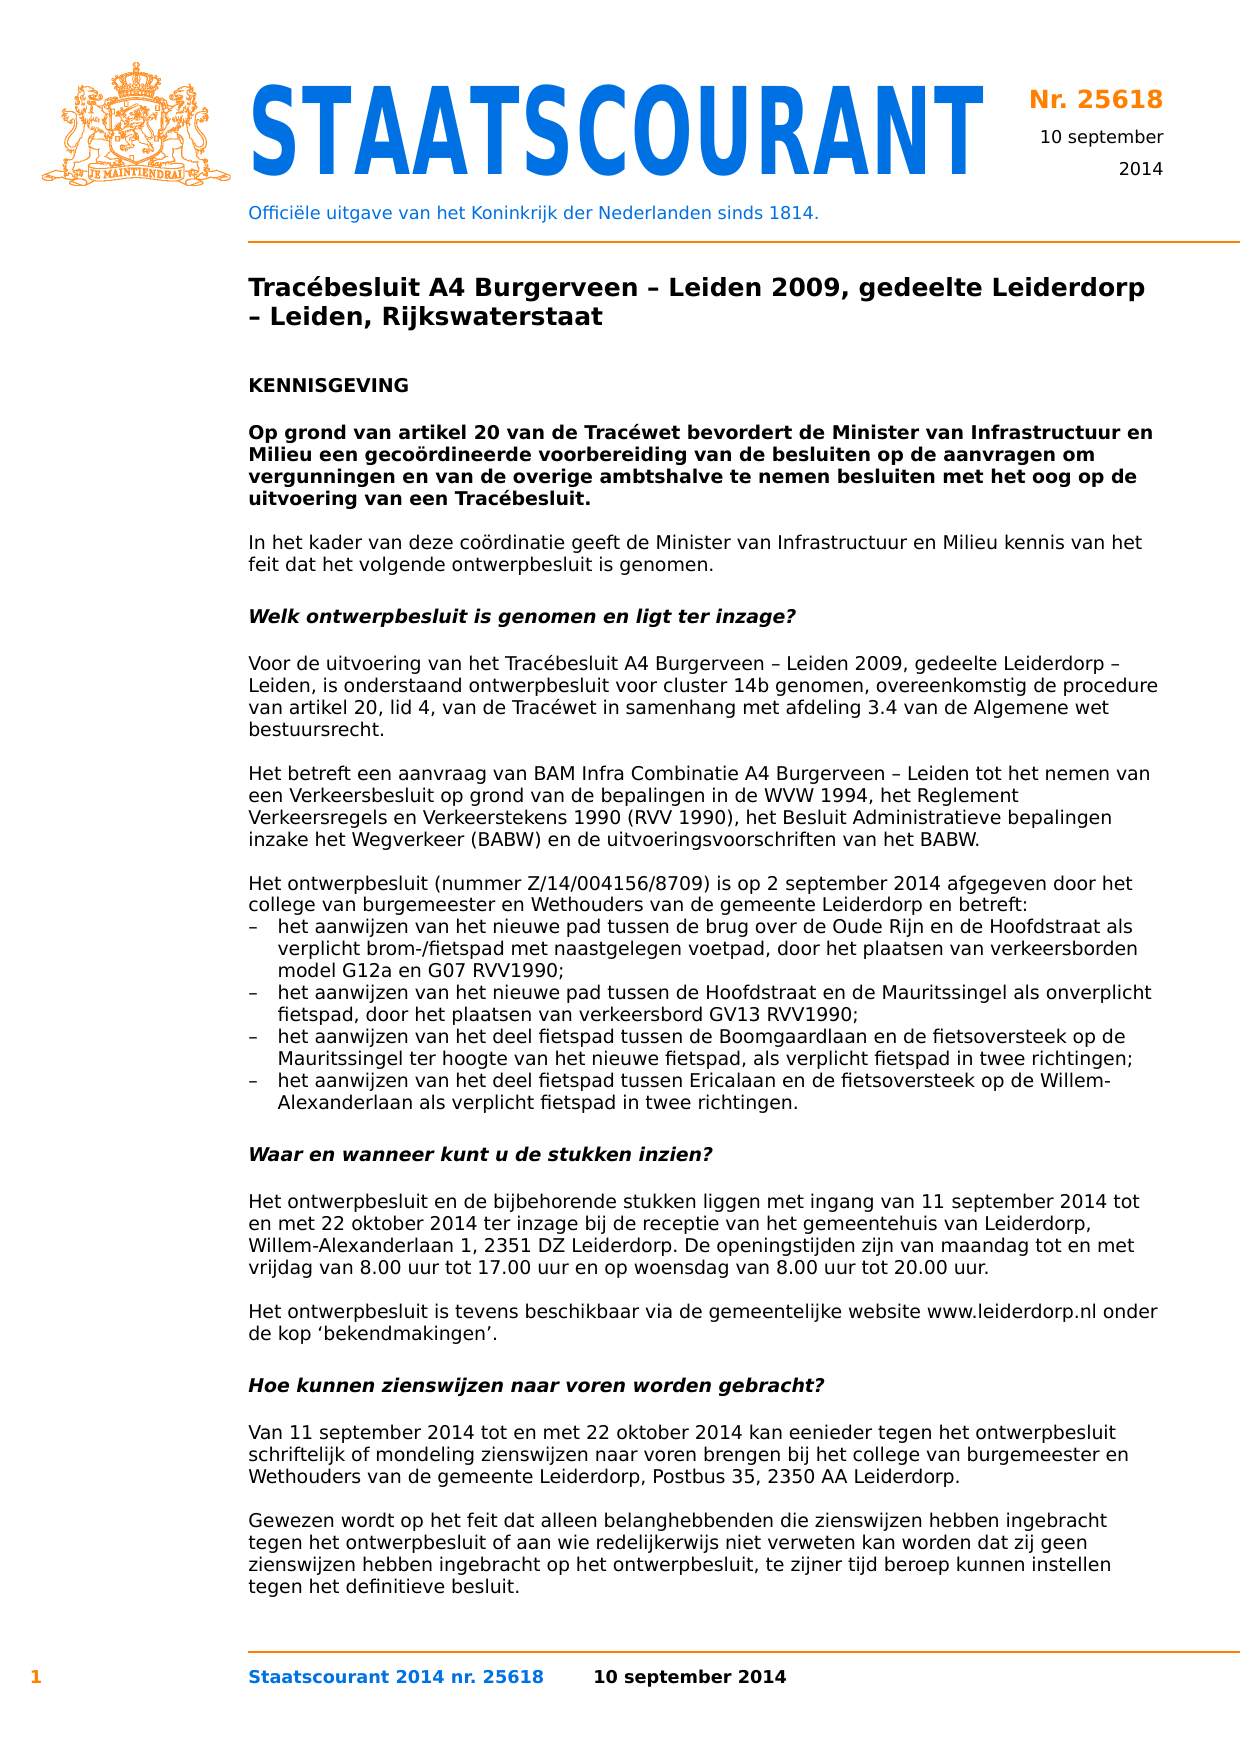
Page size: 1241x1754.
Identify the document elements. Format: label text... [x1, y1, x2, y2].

text Het ontwerpbesluit (nummer Z/14/004156/8709) is op 2 september 2014 afgegeven door het college van burgemeester en Wethouders van de gemeente Leiderdorp en betreft: [248, 872, 1163, 916]
table_cell Officiële uitgave van het Koninkrijk der Nederlanden sinds 1814. [248, 203, 1240, 241]
text Gewezen wordt op het feit dat alleen belanghebbenden die zienswijzen hebben ingebracht tegen het ontwerpbesluit of aan wie redelijkerwijs niet verweten kan worden dat zij geen zienswijzen hebben ingebracht op het ontwerpbesluit, te zijner tijd beroep kunnen instellen tegen het definitieve besluit. [248, 1510, 1163, 1598]
text Het ontwerpbesluit en de bijbehorende stukken liggen met ingang van 11 september 2014 tot en met 22 oktober 2014 ter inzage bij de receptie van het gemeentehuis van Leiderdorp, Willem-Alexanderlaan 1, 2351 DZ Leiderdorp. De openingstijden zijn van maandag tot en met vrijdag van 8.00 uur tot 17.00 uur en op woensdag van 8.00 uur tot 20.00 uur. [248, 1191, 1163, 1279]
text Het betreft een aanvraag van BAM Infra Combinatie A4 Burgerveen – Leiden tot het nemen van een Verkeersbesluit op grond van de bepalingen in de WVW 1994, het Reglement Verkeersregels en Verkeerstekens 1990 (RVV 1990), het Besluit Administratieve bepalingen inzake het Wegverkeer (BABW) en de uitvoeringsvoorschriften van het BABW. [248, 763, 1163, 851]
text Het ontwerpbesluit is tevens beschikbaar via de gemeentelijke website www.leiderdorp.nl onder de kop ‘bekendmakingen’. [248, 1301, 1163, 1345]
table_header Nr. 25618 [998, 62, 1240, 121]
table_header STAATSCOURANT [248, 62, 998, 203]
text Voor de uitvoering van het Tracébesluit A4 Burgerveen – Leiden 2009, gedeelte Leiderdorp – Leiden, is onderstaand ontwerpbesluit voor cluster 14b genomen, overeenkomstig de procedure van artikel 20, lid 4, van de Tracéwet in samenhang met afdeling 3.4 van de Algemene wet bestuursrecht. [248, 653, 1163, 741]
subtitle Welk ontwerpbesluit is genomen en ligt ter inzage? [248, 606, 1163, 628]
text Op grond van artikel 20 van de Tracéwet bevordert de Minister van Infrastructuur en Milieu een gecoördineerde voorbereiding van de besluiten op de aanvragen om vergunningen en van de overige ambtshalve te nemen besluiten met het oog op de uitvoering van een Tracébesluit. [248, 422, 1163, 510]
table_cell 10 september [998, 121, 1240, 153]
subtitle Tracébesluit A4 Burgerveen – Leiden 2009, gedeelte Leiderdorp – Leiden, Rijkswaterstaat [248, 273, 1163, 331]
table_header [25, 62, 248, 241]
text – het aanwijzen van het nieuwe pad tussen de brug over de Oude Rijn en de Hoofdstraat als verplicht brom-/fietspad met naastgelegen voetpad, door het plaatsen van verkeersborden model G12a en G07 RVV1990; [248, 916, 1163, 982]
text – het aanwijzen van het deel fietspad tussen de Boomgaardlaan en de fietsoversteek op de Mauritssingel ter hoogte van het nieuwe fietspad, als verplicht fietspad in twee richtingen; [248, 1026, 1163, 1070]
text Van 11 september 2014 tot en met 22 oktober 2014 kan eenieder tegen het ontwerpbesluit schriftelijk of mondeling zienswijzen naar voren brengen bij het college van burgemeester en Wethouders van de gemeente Leiderdorp, Postbus 35, 2350 AA Leiderdorp. [248, 1422, 1163, 1488]
subtitle KENNISGEVING [248, 375, 1163, 397]
text – het aanwijzen van het deel fietspad tussen Ericalaan en de fietsoversteek op de Willem-Alexanderlaan als verplicht fietspad in twee richtingen. [248, 1070, 1163, 1114]
table_cell 2014 [998, 153, 1240, 203]
subtitle Hoe kunnen zienswijzen naar voren worden gebracht? [248, 1375, 1163, 1397]
text – het aanwijzen van het nieuwe pad tussen de Hoofdstraat en de Mauritssingel als onverplicht fietspad, door het plaatsen van verkeersbord GV13 RVV1990; [248, 982, 1163, 1026]
subtitle Waar en wanneer kunt u de stukken inzien? [248, 1144, 1163, 1166]
picture [41, 62, 231, 186]
text In het kader van deze coördinatie geeft de Minister van Infrastructuur en Milieu kennis van het feit dat het volgende ontwerpbesluit is genomen. [248, 532, 1163, 576]
